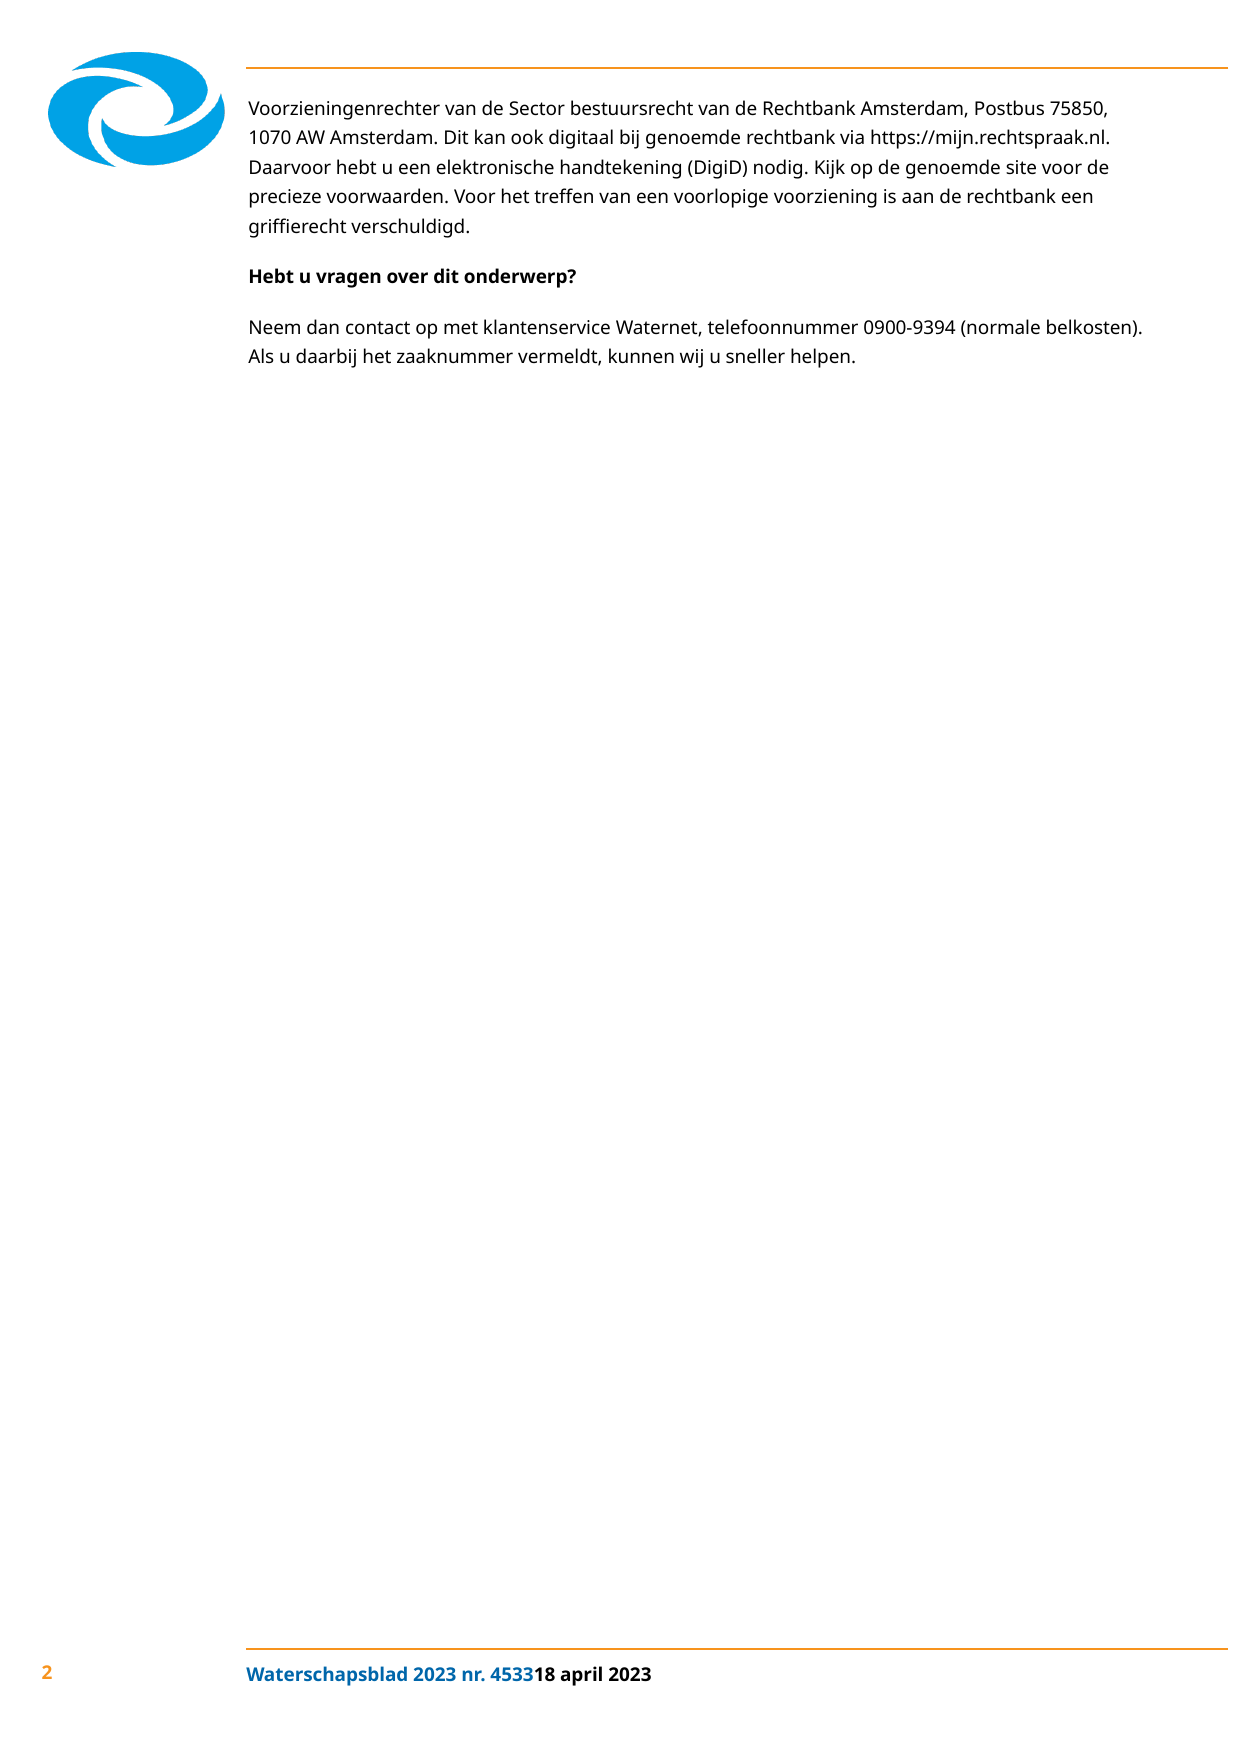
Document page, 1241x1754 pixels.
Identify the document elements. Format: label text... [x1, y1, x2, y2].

picture [41, 47, 231, 172]
text Voorzieningenrechter van de Sector bestuursrecht van de Rechtbank Amsterdam, Postbus 75850, 1070 AW Amsterdam. Dit kan ook digitaal bij genoemde rechtbank via https://mijn.rechtspraak.nl. Daarvoor hebt u een elektronische handtekening (DigiD) nodig. Kijk op de genoemde site voor de precieze voorwaarden. Voor het treffen van een voorlopige voorziening is aan de rechtbank een griffierecht verschuldigd. [248, 95, 1152, 239]
text Hebt u vragen over dit onderwerp? [248, 263, 1152, 289]
text Neem dan contact op met klantenservice Waternet, telefoonnummer 0900-9394 (normale belkosten). Als u daarbij het zaaknummer vermeldt, kunnen wij u sneller helpen. [248, 314, 1152, 369]
